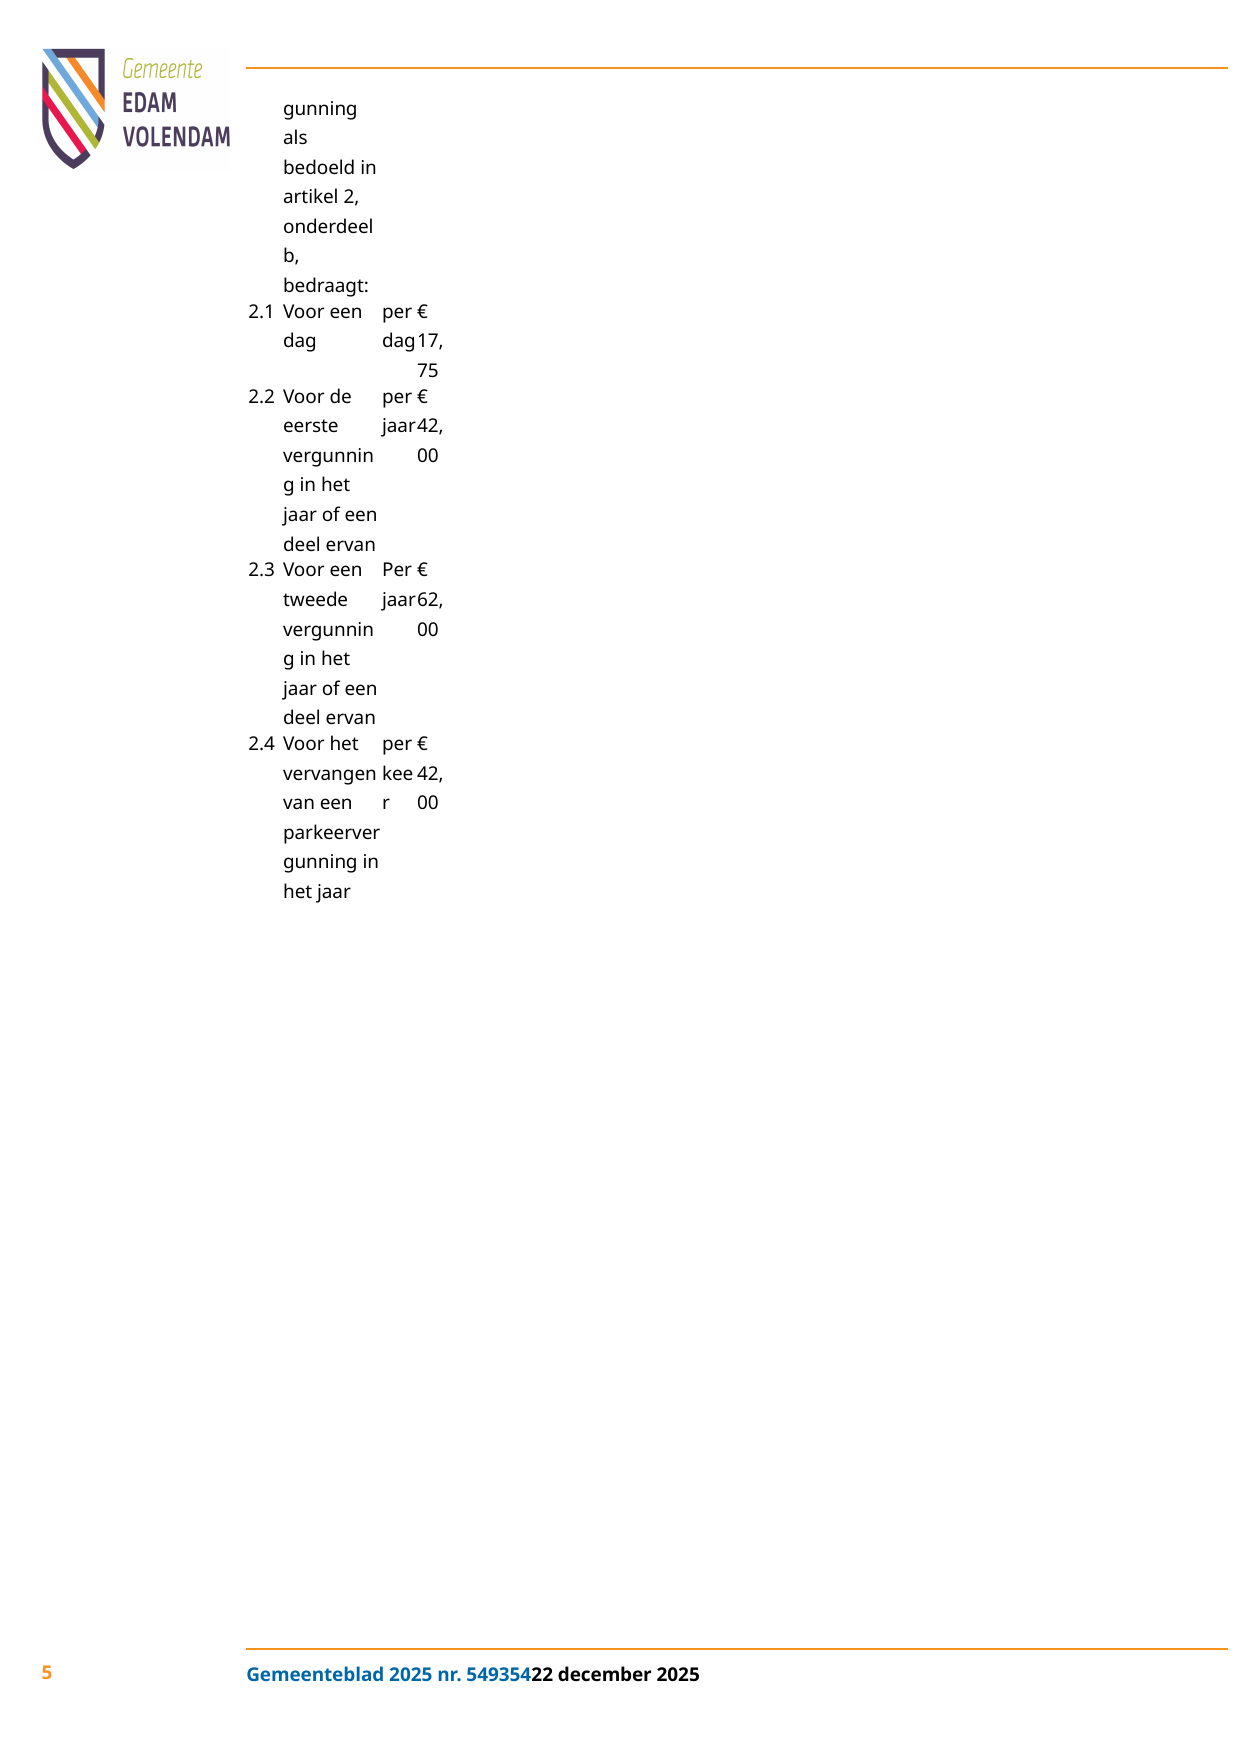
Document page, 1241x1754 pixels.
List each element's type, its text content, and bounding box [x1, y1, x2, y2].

table_cell 2.4 [248, 730, 283, 904]
table_cell Voor de eerste vergunning in het jaar of een deel ervan [283, 383, 382, 557]
picture [41, 47, 231, 172]
table_cell € 62,00 [417, 557, 452, 730]
table_cell Voor het vervangen van een parkeervergunning in het jaar [283, 730, 382, 904]
table_cell Per jaar [382, 557, 417, 730]
table_cell € 42,00 [417, 383, 452, 557]
table_cell 2.2 [248, 383, 283, 557]
table_cell [417, 95, 452, 298]
table_cell per dag [382, 298, 417, 383]
table_cell 2.1 [248, 298, 283, 383]
table_cell gunning als bedoeld in artikel 2, onderdeel b, bedraagt: [283, 95, 382, 298]
table_cell per keer [382, 730, 417, 904]
table_cell € 17,75 [417, 298, 452, 383]
table_cell per jaar [382, 383, 417, 557]
table_cell Voor een dag [283, 298, 382, 383]
table_cell € 42,00 [417, 730, 452, 904]
table_cell [248, 95, 283, 298]
table_cell Voor een tweede vergunning in het jaar of een deel ervan [283, 557, 382, 730]
table_cell [382, 95, 417, 298]
table_cell 2.3 [248, 557, 283, 730]
